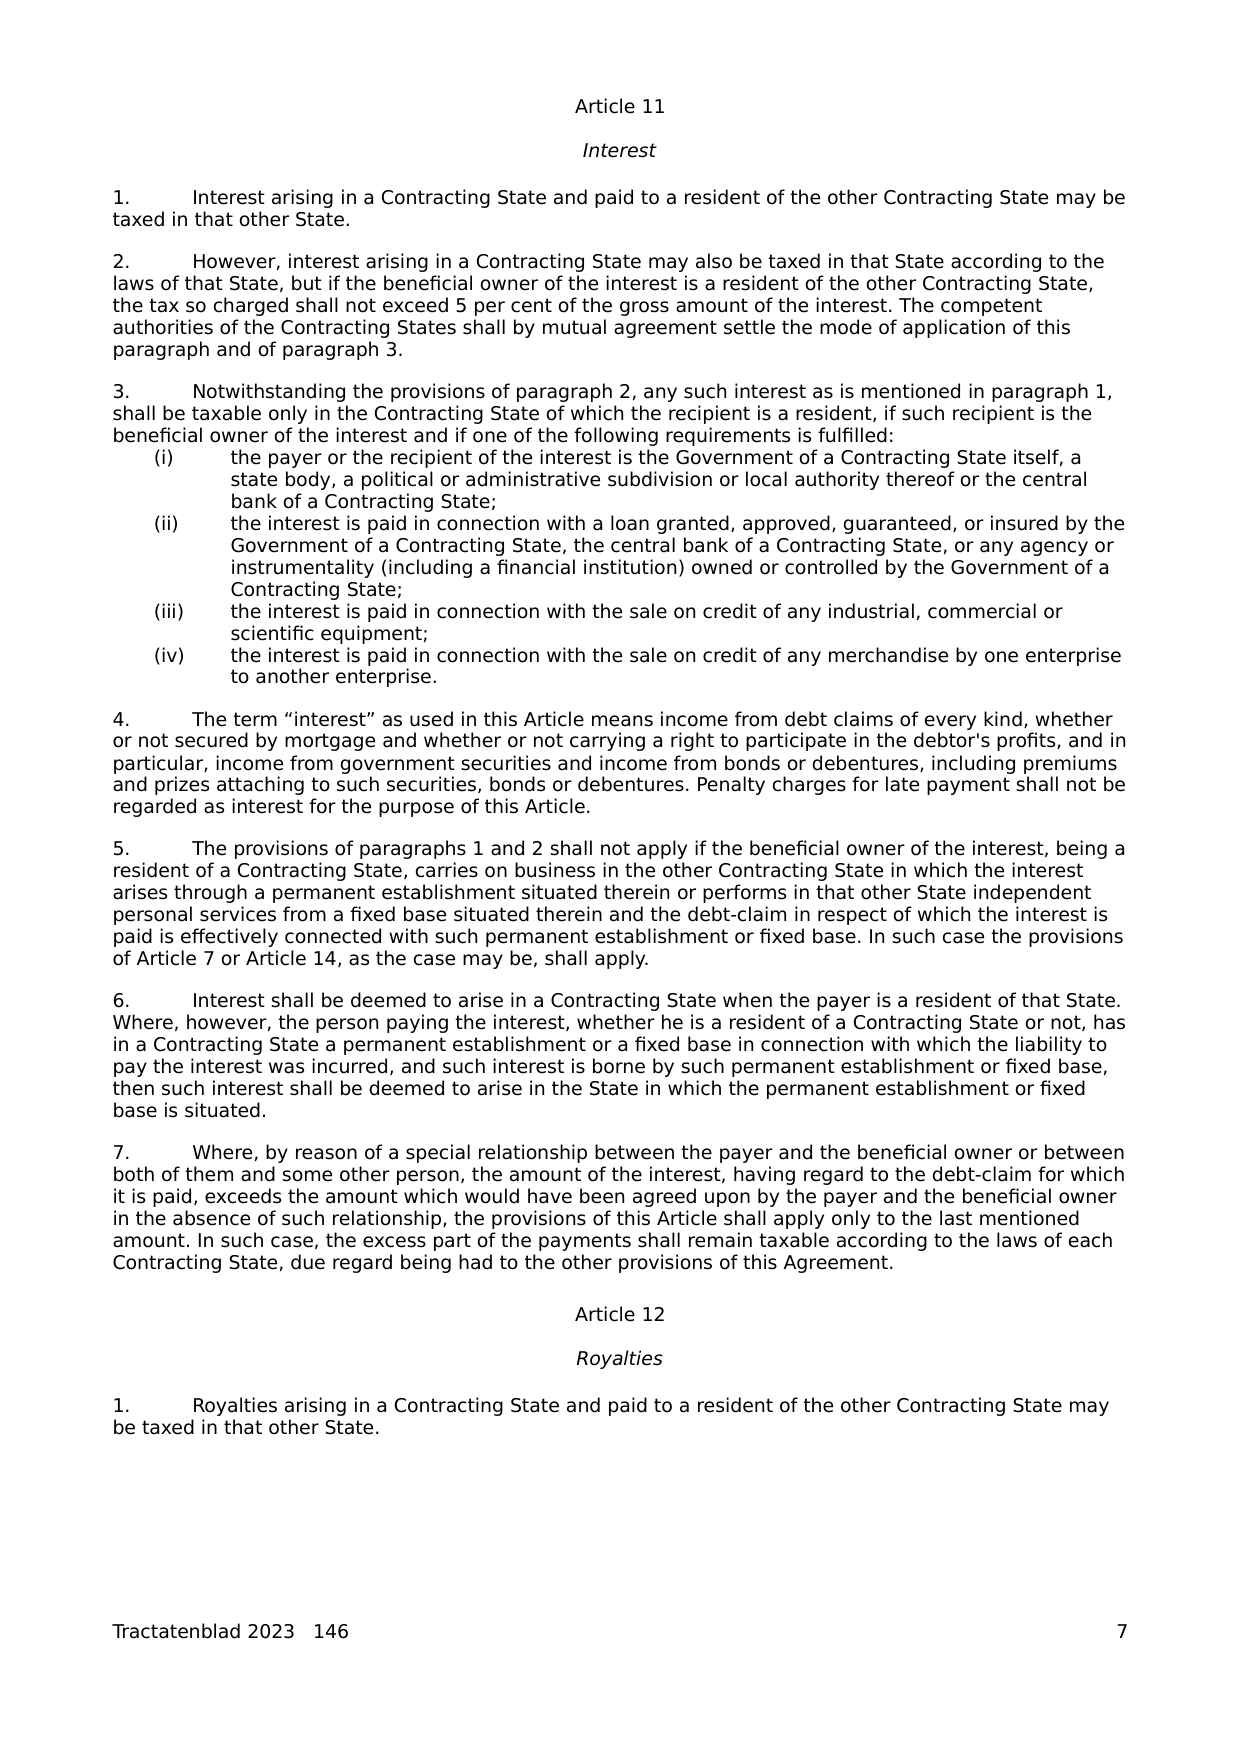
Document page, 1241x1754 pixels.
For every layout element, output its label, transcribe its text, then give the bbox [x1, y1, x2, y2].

subtitle Article 11 Interest [112, 96, 1128, 162]
text (iii) the interest is paid in connection with the sale on credit of any industrial, commercial or scientific equipment; [153, 601, 1128, 644]
text 2. However, interest arising in a Contracting State may also be taxed in that State according to the laws of that State, but if the beneficial owner of the interest is a resident of the other Contracting State, the tax so charged shall not exceed 5 per cent of the gross amount of the interest. The competent authorities of the Contracting States shall by mutual agreement settle the mode of application of this paragraph and of paragraph 3. [112, 251, 1128, 361]
text 3. Notwithstanding the provisions of paragraph 2, any such interest as is mentioned in paragraph 1, shall be taxable only in the Contracting State of which the recipient is a resident, if such recipient is the beneficial owner of the interest and if one of the following requirements is fulfilled: [112, 381, 1128, 447]
subtitle Article 12 Royalties [112, 1304, 1128, 1370]
text 6. Interest shall be deemed to arise in a Contracting State when the payer is a resident of that State. Where, however, the person paying the interest, whether he is a resident of a Contracting State or not, has in a Contracting State a permanent establishment or a fixed base in connection with which the liability to pay the interest was incurred, and such interest is borne by such permanent establishment or fixed base, then such interest shall be deemed to arise in the State in which the permanent establishment or fixed base is situated. [112, 990, 1128, 1122]
text (iv) the interest is paid in connection with the sale on credit of any merchandise by one enterprise to another enterprise. [153, 644, 1128, 688]
text 1. Royalties arising in a Contracting State and paid to a resident of the other Contracting State may be taxed in that other State. [112, 1395, 1128, 1439]
text 7. Where, by reason of a special relationship between the payer and the beneficial owner or between both of them and some other person, the amount of the interest, having regard to the debt-claim for which it is paid, exceeds the amount which would have been agreed upon by the payer and the beneficial owner in the absence of such relationship, the provisions of this Article shall apply only to the last mentioned amount. In such case, the excess part of the payments shall remain taxable according to the laws of each Contracting State, due regard being had to the other provisions of this Agreement. [112, 1142, 1128, 1274]
text (i) the payer or the recipient of the interest is the Government of a Contracting State itself, a state body, a political or administrative subdivision or local authority thereof or the central bank of a Contracting State; [153, 447, 1128, 513]
text 5. The provisions of paragraphs 1 and 2 shall not apply if the beneficial owner of the interest, being a resident of a Contracting State, carries on business in the other Contracting State in which the interest arises through a permanent establishment situated therein or performs in that other State independent personal services from a fixed base situated therein and the debt-claim in respect of which the interest is paid is effectively connected with such permanent establishment or fixed base. In such case the provisions of Article 7 or Article 14, as the case may be, shall apply. [112, 838, 1128, 970]
text 4. The term “interest” as used in this Article means income from debt claims of every kind, whether or not secured by mortgage and whether or not carrying a right to participate in the debtor's profits, and in particular, income from government securities and income from bonds or debentures, including premiums and prizes attaching to such securities, bonds or debentures. Penalty charges for late payment shall not be regarded as interest for the purpose of this Article. [112, 708, 1128, 818]
text 1. Interest arising in a Contracting State and paid to a resident of the other Contracting State may be taxed in that other State. [112, 187, 1128, 231]
text (ii) the interest is paid in connection with a loan granted, approved, guaranteed, or insured by the Government of a Contracting State, the central bank of a Contracting State, or any agency or instrumentality (including a financial institution) owned or controlled by the Government of a Contracting State; [153, 513, 1128, 601]
